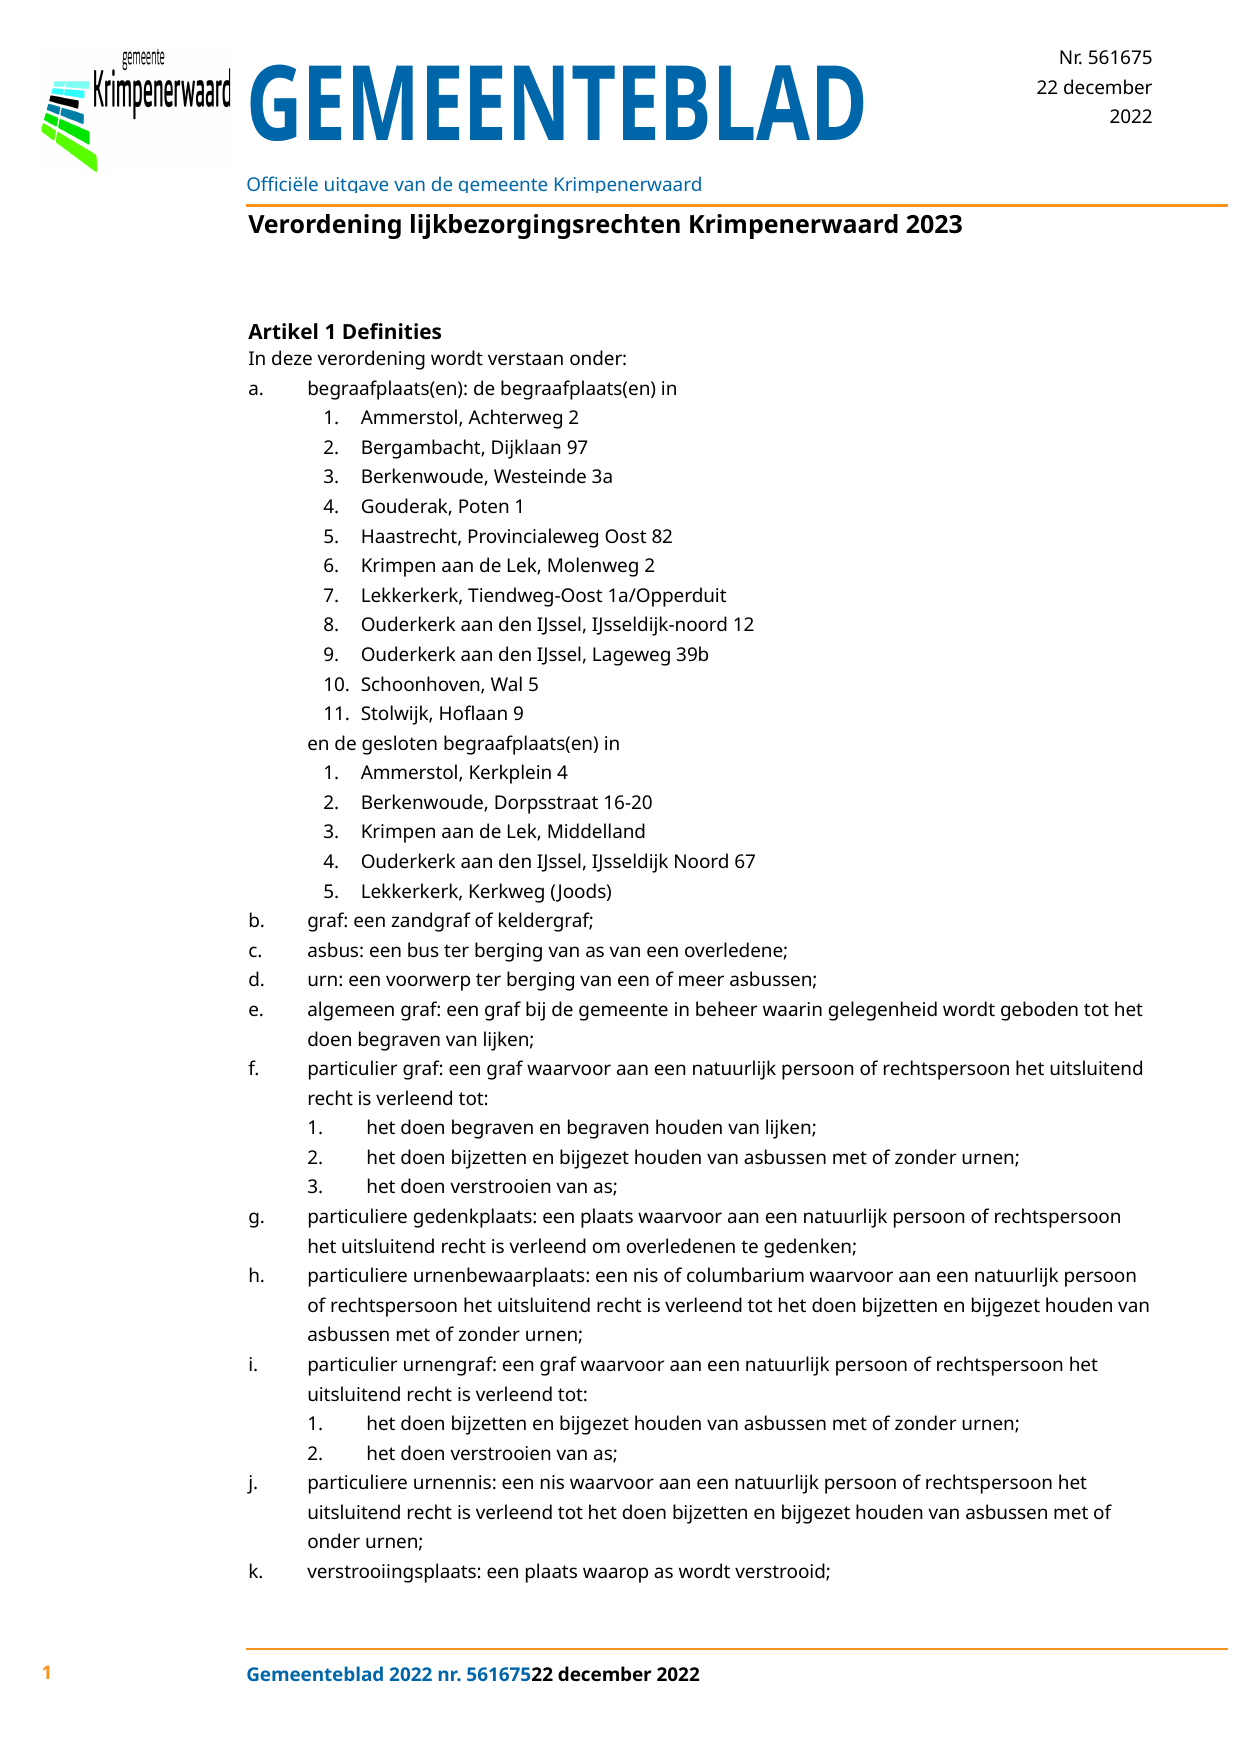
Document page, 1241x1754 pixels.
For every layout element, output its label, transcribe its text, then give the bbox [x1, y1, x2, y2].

text In deze verordening wordt verstaan onder: [248, 345, 1152, 371]
list particulier urnengraf: een graf waarvoor aan een natuurlijk persoon of rechtspersoon het uitsluitend recht is verleend tot: [248, 1351, 1152, 1406]
list graf: een zandgraf of keldergraf; [248, 907, 1152, 933]
list asbus: een bus ter berging van as van een overledene; [248, 937, 1152, 963]
list Berkenwoude, Dorpsstraat 16-20 [323, 789, 1152, 815]
list Gouderak, Poten 1 [323, 493, 1152, 519]
list particuliere urnennis: een nis waarvoor aan een natuurlijk persoon of rechtspersoon het uitsluitend recht is verleend tot het doen bijzetten en bijgezet houden van asbussen met of onder urnen; [248, 1469, 1152, 1554]
list Bergambacht, Dijklaan 97 [323, 434, 1152, 460]
list particuliere gedenkplaats: een plaats waarvoor aan een natuurlijk persoon of rechtspersoon het uitsluitend recht is verleend om overledenen te gedenken; [248, 1203, 1152, 1258]
picture [41, 47, 231, 172]
list Berkenwoude, Westeinde 3a [323, 464, 1152, 489]
text Verordening lijkbezorgingsrechten Krimpenerwaard 2023 [248, 207, 1152, 241]
list het doen verstrooien van as; [307, 1440, 1152, 1466]
list Ouderkerk aan den IJssel, IJsseldijk Noord 67 [323, 848, 1152, 874]
list urn: een voorwerp ter berging van een of meer asbussen; [248, 967, 1152, 992]
list Krimpen aan de Lek, Middelland [323, 819, 1152, 844]
list Ouderkerk aan den IJssel, Lageweg 39b [323, 641, 1152, 667]
list het doen verstrooien van as; [307, 1174, 1152, 1199]
list begraafplaats(en): de begraafplaats(en) in [248, 375, 1152, 401]
list particulier graf: een graf waarvoor aan een natuurlijk persoon of rechtspersoon het uitsluitend recht is verleend tot: [248, 1055, 1152, 1111]
list Schoonhoven, Wal 5 [323, 671, 1152, 696]
list Lekkerkerk, Kerkweg (Joods) [323, 878, 1152, 903]
list Krimpen aan de Lek, Molenweg 2 [323, 552, 1152, 578]
list Stolwijk, Hoflaan 9 [323, 700, 1152, 726]
list Ammerstol, Kerkplein 4 [323, 759, 1152, 785]
text Artikel 1 Definities [248, 317, 1152, 345]
list Haastrecht, Provincialeweg Oost 82 [323, 523, 1152, 548]
list en de gesloten begraafplaats(en) in [248, 730, 1152, 756]
list Lekkerkerk, Tiendweg-Oost 1a/Opperduit [323, 582, 1152, 608]
list het doen bijzetten en bijgezet houden van asbussen met of zonder urnen; [307, 1410, 1152, 1436]
list Ouderkerk aan den IJssel, IJsseldijk-noord 12 [323, 612, 1152, 637]
list verstrooiingsplaats: een plaats waarop as wordt verstrooid; [248, 1558, 1152, 1584]
list Ammerstol, Achterweg 2 [323, 404, 1152, 430]
list algemeen graf: een graf bij de gemeente in beheer waarin gelegenheid wordt geboden tot het doen begraven van lijken; [248, 996, 1152, 1051]
list het doen bijzetten en bijgezet houden van asbussen met of zonder urnen; [307, 1144, 1152, 1170]
list het doen begraven en begraven houden van lijken; [307, 1114, 1152, 1140]
list particuliere urnenbewaarplaats: een nis of columbarium waarvoor aan een natuurlijk persoon of rechtspersoon het uitsluitend recht is verleend tot het doen bijzetten en bijgezet houden van asbussen met of zonder urnen; [248, 1262, 1152, 1347]
